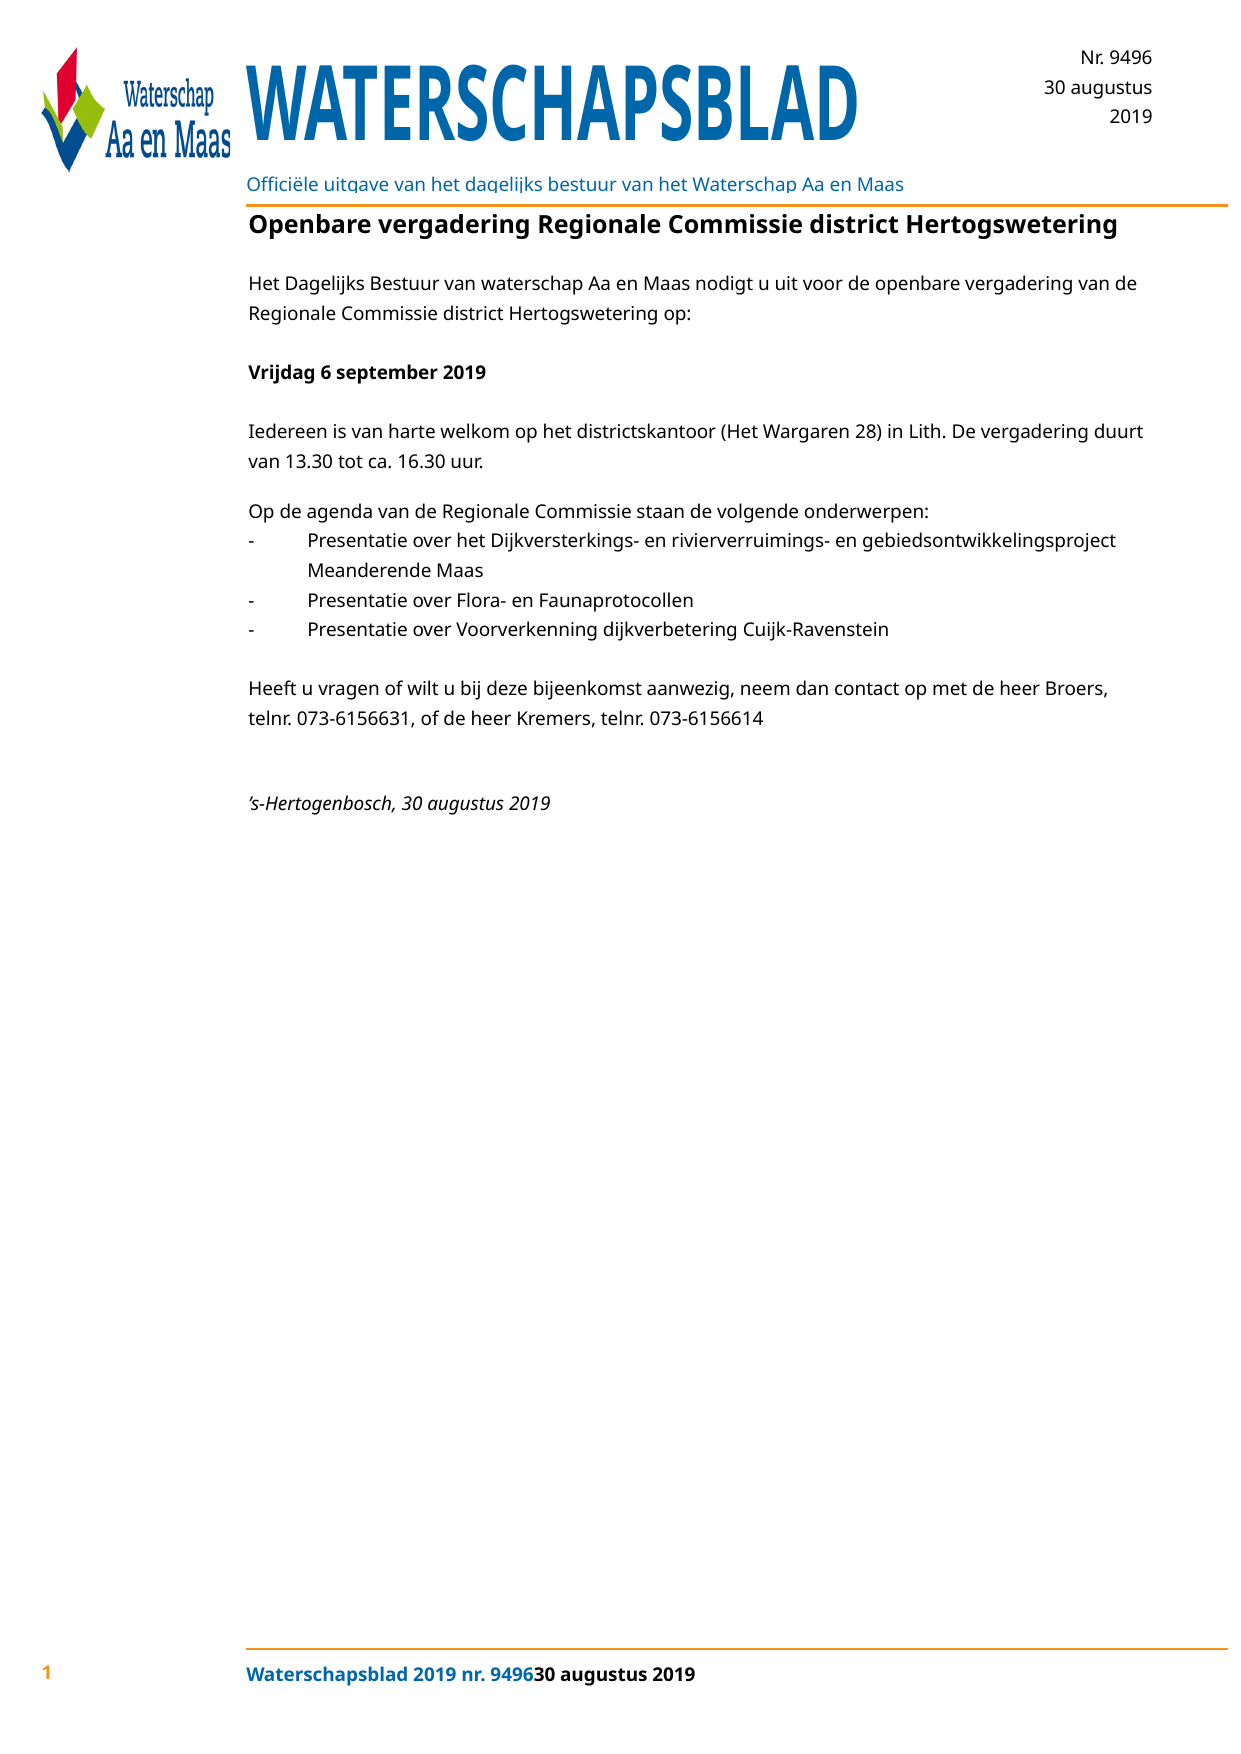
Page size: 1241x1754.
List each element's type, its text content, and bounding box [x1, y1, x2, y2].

text Vrijdag 6 september 2019 [248, 359, 1152, 385]
list Presentatie over Voorverkenning dijkverbetering Cuijk-Ravenstein [248, 616, 1152, 642]
text Iedereen is van harte welkom op het districtskantoor (Het Wargaren 28) in Lith. De vergadering duurt van 13.30 tot ca. 16.30 uur. [248, 418, 1152, 473]
text Het Dagelijks Bestuur van waterschap Aa en Maas nodigt u uit voor de openbare vergadering van de Regionale Commissie district Hertogswetering op: [248, 270, 1152, 326]
text Op de agenda van de Regionale Commissie staan de volgende onderwerpen: [248, 498, 1152, 524]
picture [41, 47, 231, 172]
list Presentatie over Flora- en Faunaprotocollen [248, 587, 1152, 613]
text ’s-Hertogenbosch, 30 augustus 2019 [248, 790, 1152, 816]
text Heeft u vragen of wilt u bij deze bijeenkomst aanwezig, neem dan contact op met de heer Broers, telnr. 073-6156631, of de heer Kremers, telnr. 073-6156614 [248, 676, 1152, 731]
text Openbare vergadering Regionale Commissie district Hertogswetering [248, 207, 1152, 241]
list Presentatie over het Dijkversterkings- en rivierverruimings- en gebiedsontwikkelingsproject Meanderende Maas [248, 528, 1152, 583]
